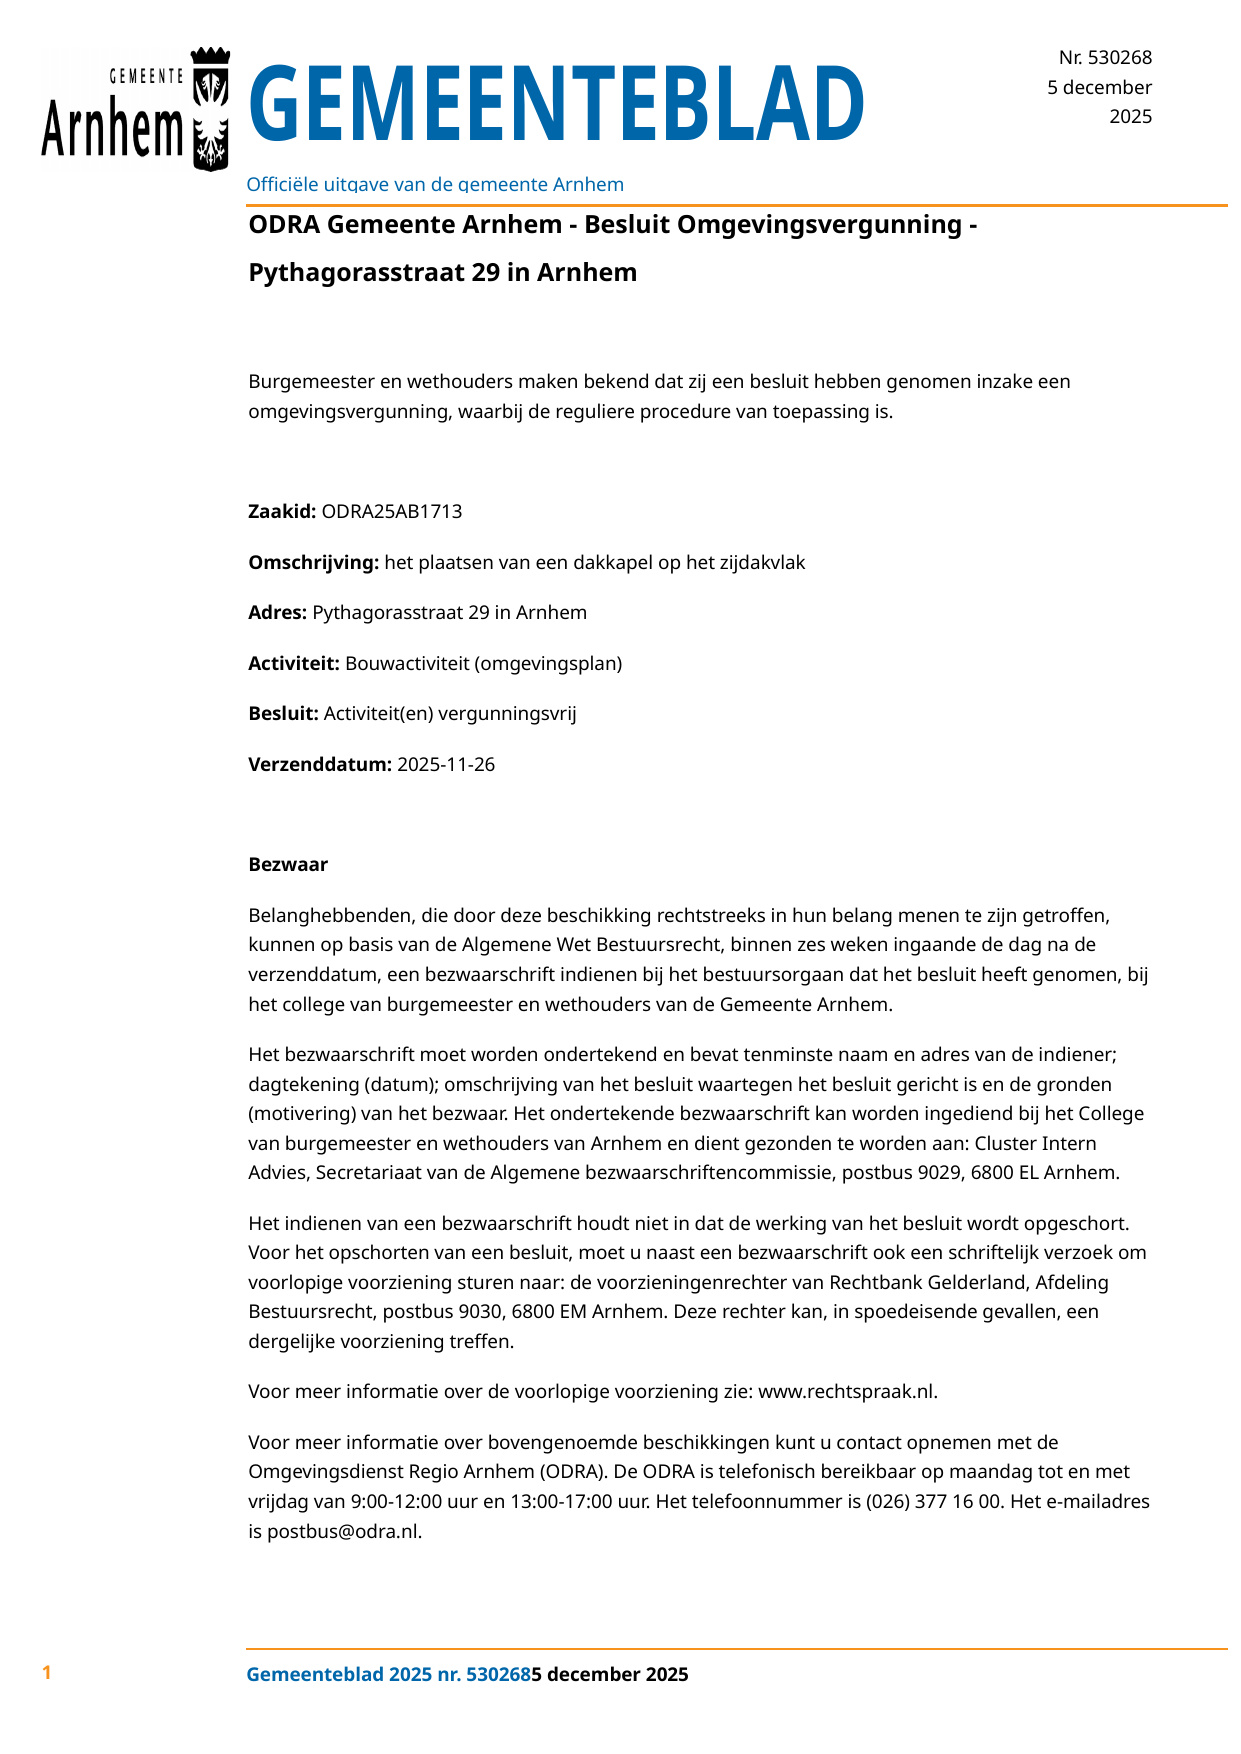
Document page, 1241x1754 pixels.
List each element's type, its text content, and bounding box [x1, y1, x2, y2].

text Bezwaar [248, 852, 1152, 877]
text Voor meer informatie over bovengenoemde beschikkingen kunt u contact opnemen met de Omgevingsdienst Regio Arnhem (ODRA). De ODRA is telefonisch bereikbaar op maandag tot en met vrijdag van 9:00-12:00 uur en 13:00-17:00 uur. Het telefoonnummer is (026) 377 16 00. Het e-mailadres is postbus@odra.nl. [248, 1429, 1152, 1544]
text Het indienen van een bezwaarschrift houdt niet in dat de werking van het besluit wordt opgeschort. Voor het opschorten van een besluit, moet u naast een bezwaarschrift ook een schriftelijk verzoek om voorlopige voorziening sturen naar: de voorzieningenrechter van Rechtbank Gelderland, Afdeling Bestuursrecht, postbus 9030, 6800 EM Arnhem. Deze rechter kan, in spoedeisende gevallen, een dergelijke voorziening treffen. [248, 1210, 1152, 1354]
text Het bezwaarschrift moet worden ondertekend en bevat tenminste naam en adres van de indiener; dagtekening (datum); omschrijving van het besluit waartegen het besluit gericht is en de gronden (motivering) van het bezwaar. Het ondertekende bezwaarschrift kan worden ingediend bij het College van burgemeester en wethouders van Arnhem en dient gezonden te worden aan: Cluster Intern Advies, Secretariaat van de Algemene bezwaarschriftencommissie, postbus 9029, 6800 EL Arnhem. [248, 1041, 1152, 1185]
text Burgemeester en wethouders maken bekend dat zij een besluit hebben genomen inzake een omgevingsvergunning, waarbij de reguliere procedure van toepassing is. [248, 368, 1152, 424]
picture [41, 47, 231, 172]
text Verzenddatum: 2025-11-26 [248, 751, 1152, 777]
text Voor meer informatie over de voorlopige voorziening zie: www.rechtspraak.nl. [248, 1379, 1152, 1404]
text Zaakid: ODRA25AB1713 [248, 499, 1152, 524]
text Activiteit: Bouwactiviteit (omgevingsplan) [248, 650, 1152, 676]
text Belanghebbenden, die door deze beschikking rechtstreeks in hun belang menen te zijn getroffen, kunnen op basis van de Algemene Wet Bestuursrecht, binnen zes weken ingaande de dag na de verzenddatum, een bezwaarschrift indienen bij het bestuursorgaan dat het besluit heeft genomen, bij het college van burgemeester en wethouders van de Gemeente Arnhem. [248, 902, 1152, 1017]
text ODRA Gemeente Arnhem - Besluit Omgevingsvergunning - Pythagorasstraat 29 in Arnhem [248, 207, 1152, 288]
text Omschrijving: het plaatsen van een dakkapel op het zijdakvlak [248, 549, 1152, 575]
text Besluit: Activiteit(en) vergunningsvrij [248, 700, 1152, 726]
text Adres: Pythagorasstraat 29 in Arnhem [248, 599, 1152, 625]
